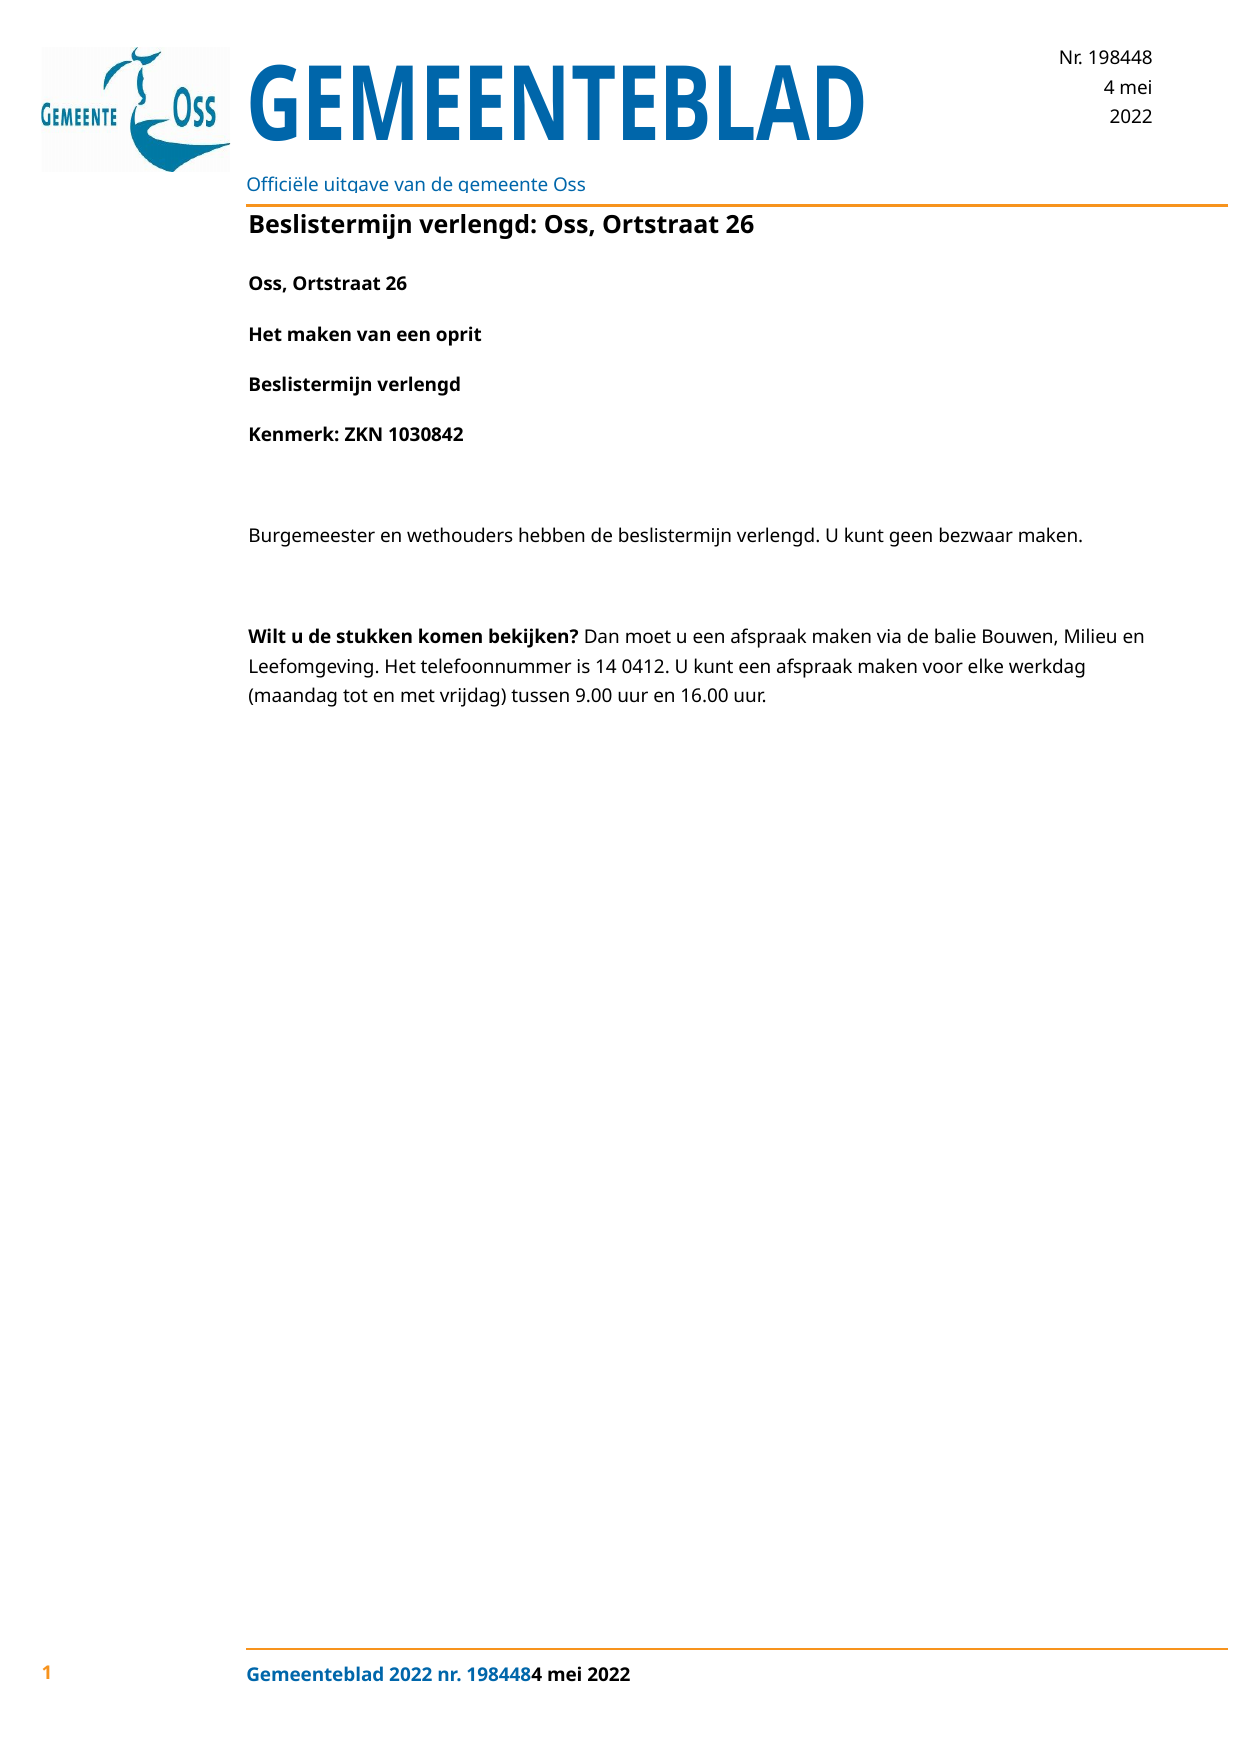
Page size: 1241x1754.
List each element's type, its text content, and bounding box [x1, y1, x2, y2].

text Het maken van een oprit [248, 321, 1152, 346]
text Kenmerk: ZKN 1030842 [248, 422, 1152, 447]
text Beslistermijn verlengd [248, 371, 1152, 397]
picture [41, 47, 231, 172]
text Beslistermijn verlengd: Oss, Ortstraat 26 [248, 207, 1152, 241]
text Wilt u de stukken komen bekijken? Dan moet u een afspraak maken via de balie Bouwen, Milieu en Leefomgeving. Het telefoonnummer is 14 0412. U kunt een afspraak maken voor elke werkdag (maandag tot en met vrijdag) tussen 9.00 uur en 16.00 uur. [248, 623, 1152, 708]
text Oss, Ortstraat 26 [248, 270, 1152, 296]
text Burgemeester en wethouders hebben de beslistermijn verlengd. U kunt geen bezwaar maken. [248, 522, 1152, 548]
